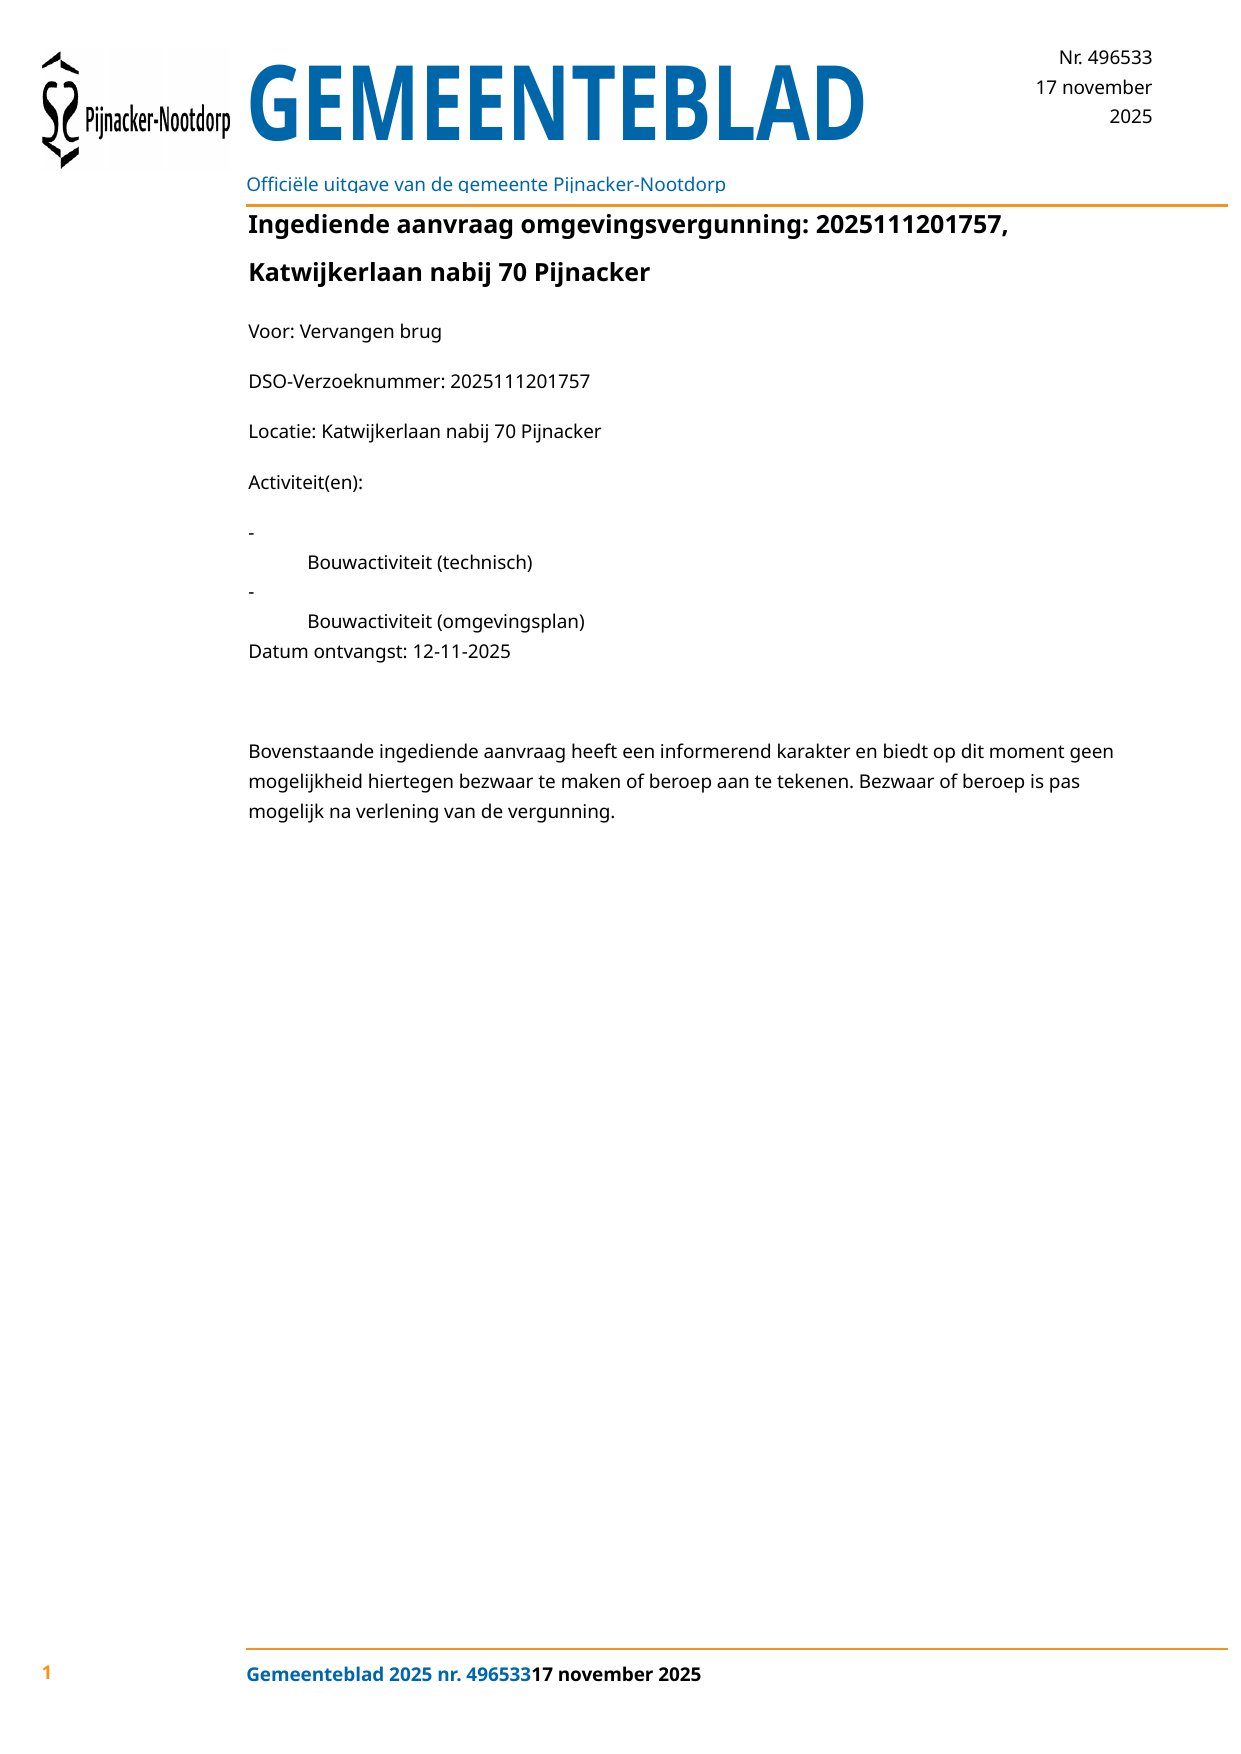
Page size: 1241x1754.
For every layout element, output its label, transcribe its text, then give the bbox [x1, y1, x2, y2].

text Ingediende aanvraag omgevingsvergunning: 2025111201757, Katwijkerlaan nabij 70 Pijnacker [248, 207, 1152, 288]
text Datum ontvangst: 12-11-2025 [248, 638, 1152, 664]
text Voor: Vervangen brug [248, 318, 1152, 344]
text Activiteit(en): [248, 469, 1152, 495]
picture [41, 47, 231, 172]
text Bovenstaande ingediende aanvraag heeft een informerend karakter en biedt op dit moment geen mogelijkheid hiertegen bezwaar te maken of beroep aan te tekenen. Bezwaar of beroep is pas mogelijk na verlening van de vergunning. [248, 739, 1152, 824]
list Bouwactiviteit (technisch) [248, 549, 1152, 575]
list Bouwactiviteit (omgevingsplan) [248, 608, 1152, 634]
text DSO-Verzoeknummer: 2025111201757 [248, 368, 1152, 394]
text Locatie: Katwijkerlaan nabij 70 Pijnacker [248, 419, 1152, 444]
